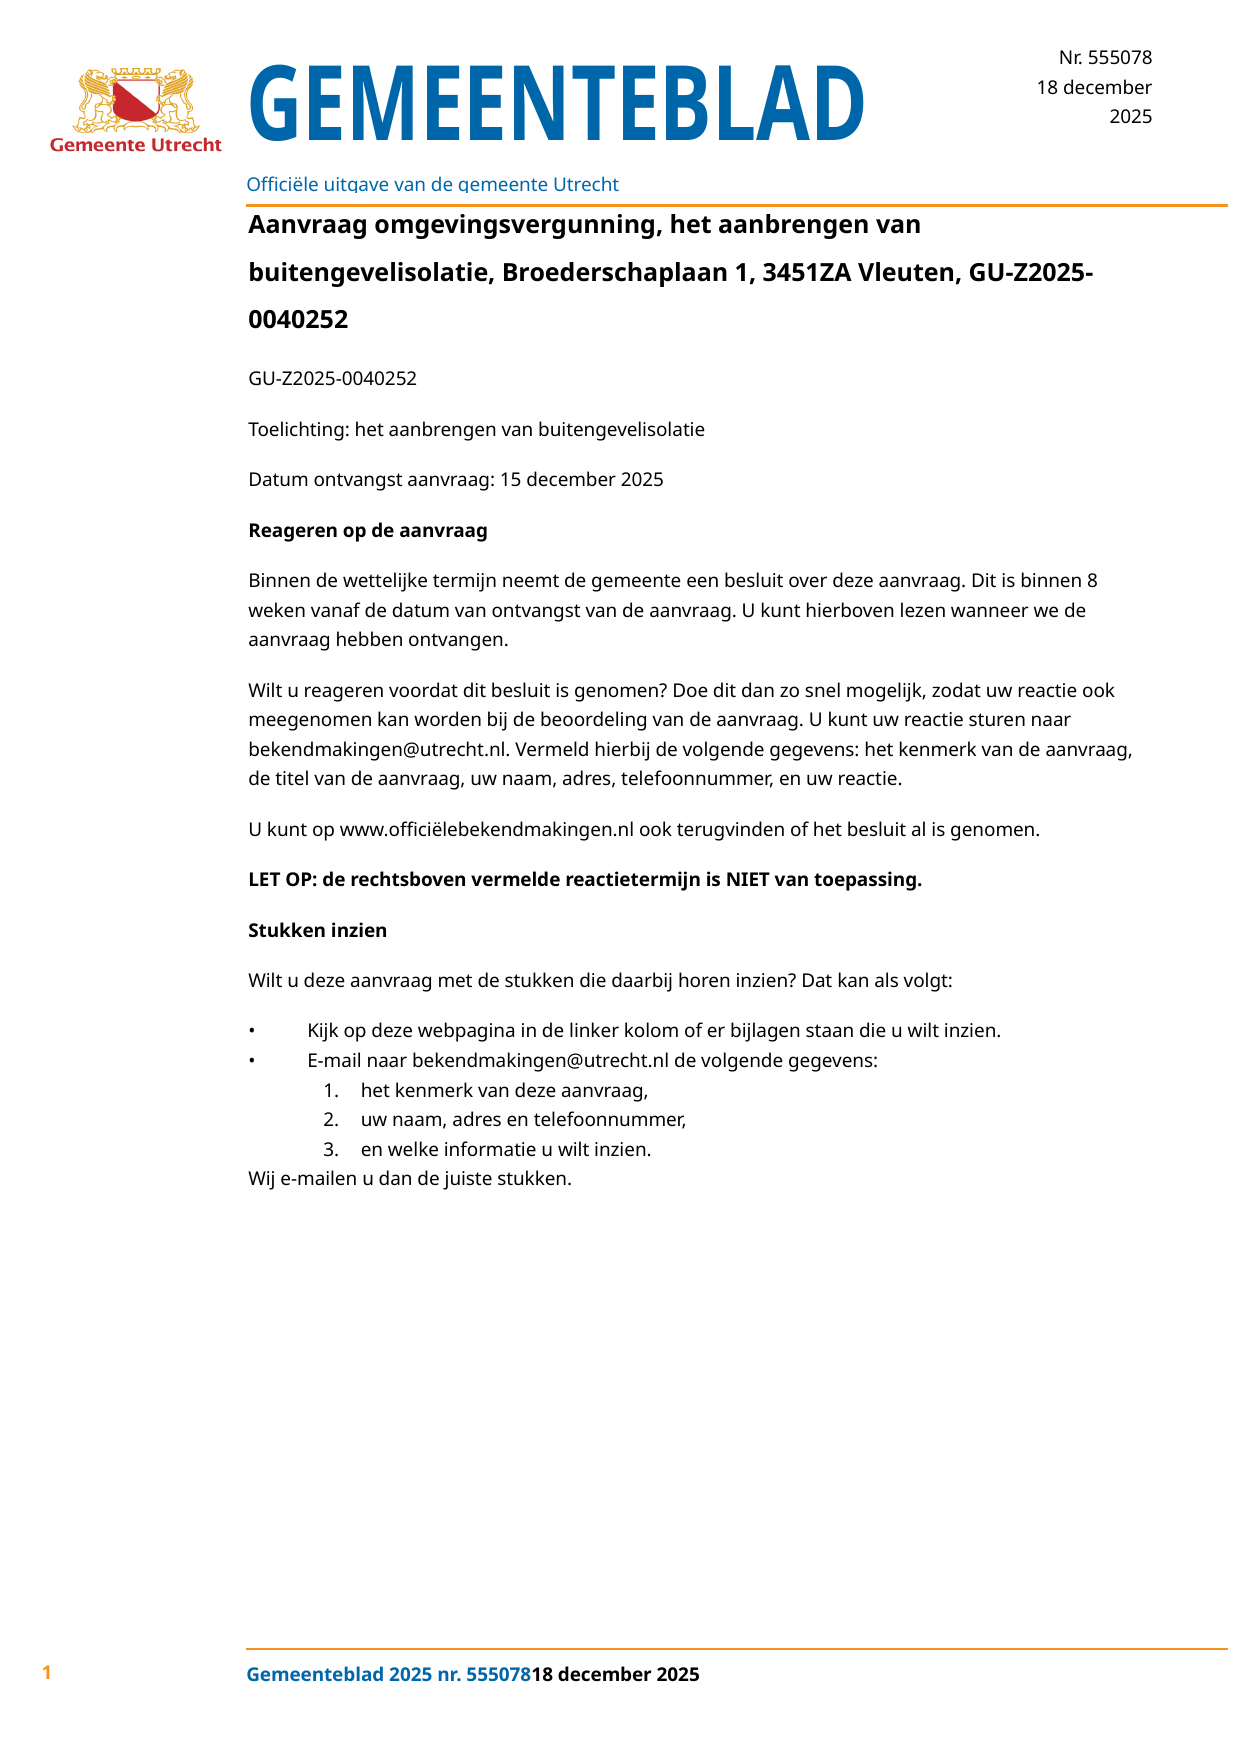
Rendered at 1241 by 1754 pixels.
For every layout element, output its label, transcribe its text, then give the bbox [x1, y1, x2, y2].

text GU-Z2025-0040252 [248, 366, 1152, 391]
text Wilt u reageren voordat dit besluit is genomen? Doe dit dan zo snel mogelijk, zodat uw reactie ook meegenomen kan worden bij de beoordeling van de aanvraag. U kunt uw reactie sturen naar bekendmakingen@utrecht.nl. Vermeld hierbij de volgende gegevens: het kenmerk van de aanvraag, de titel van de aanvraag, uw naam, adres, telefoonnummer, en uw reactie. [248, 677, 1152, 791]
text Wilt u deze aanvraag met de stukken die daarbij horen inzien? Dat kan als volgt: [248, 967, 1152, 993]
text Toelichting: het aanbrengen van buitengevelisolatie [248, 416, 1152, 442]
list en welke informatie u wilt inzien. [323, 1136, 1152, 1162]
text Reageren op de aanvraag [248, 517, 1152, 542]
list E-mail naar bekendmakingen@utrecht.nl de volgende gegevens: [248, 1047, 1152, 1073]
text U kunt op www.officiëlebekendmakingen.nl ook terugvinden of het besluit al is genomen. [248, 816, 1152, 842]
list Kijk op deze webpagina in de linker kolom of er bijlagen staan die u wilt inzien. [248, 1018, 1152, 1043]
text Binnen de wettelijke termijn neemt de gemeente een besluit over deze aanvraag. Dit is binnen 8 weken vanaf de datum van ontvangst van de aanvraag. U kunt hierboven lezen wanneer we de aanvraag hebben ontvangen. [248, 567, 1152, 652]
text LET OP: de rechtsboven vermelde reactietermijn is NIET van toepassing. [248, 866, 1152, 892]
text Datum ontvangst aanvraag: 15 december 2025 [248, 466, 1152, 492]
list het kenmerk van deze aanvraag, [323, 1077, 1152, 1102]
text Stukken inzien [248, 917, 1152, 942]
text Wij e-mailen u dan de juiste stukken. [248, 1166, 1152, 1191]
text Aanvraag omgevingsvergunning, het aanbrengen van buitengevelisolatie, Broederschaplaan 1, 3451ZA Vleuten, GU-Z2025-0040252 [248, 207, 1152, 336]
list uw naam, adres en telefoonnummer, [323, 1106, 1152, 1132]
picture [41, 47, 231, 172]
